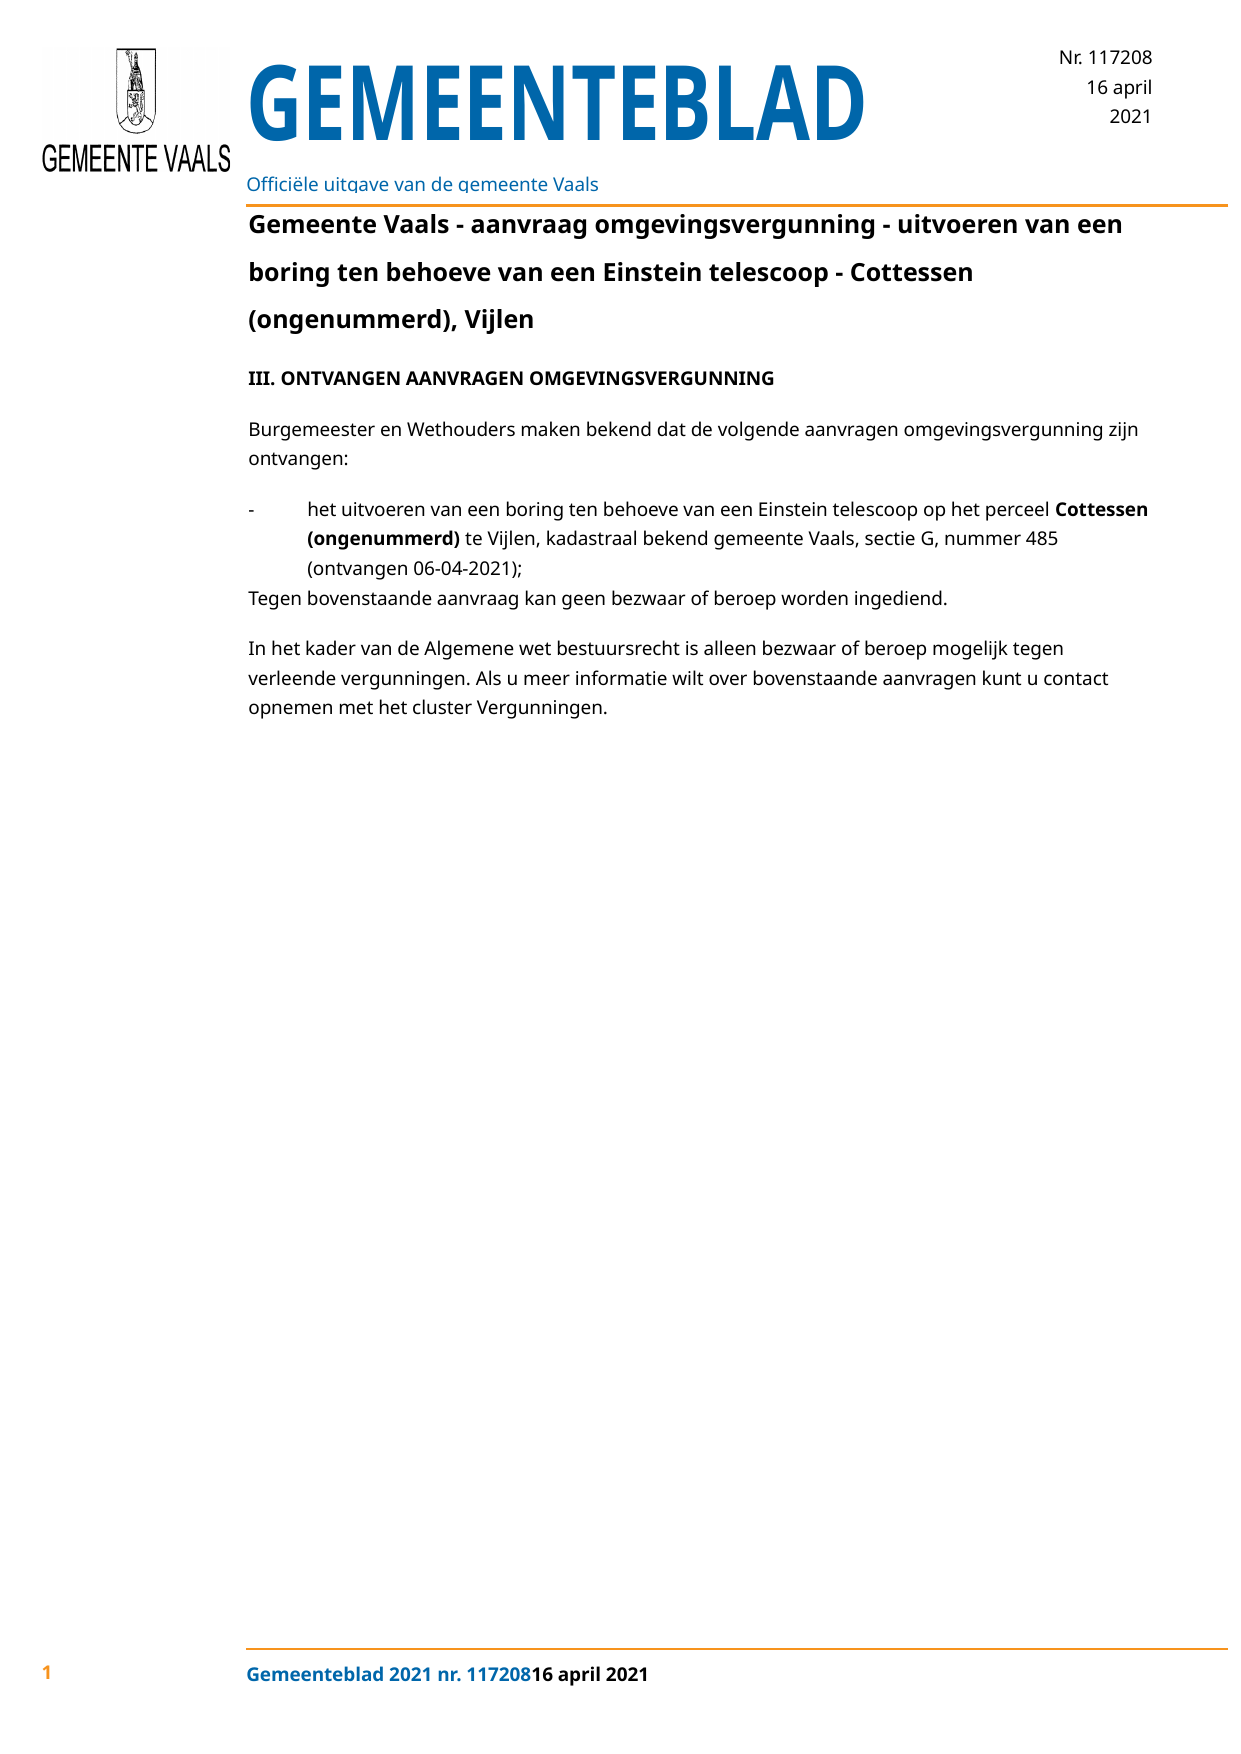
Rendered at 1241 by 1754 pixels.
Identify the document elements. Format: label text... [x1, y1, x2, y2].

text Gemeente Vaals - aanvraag omgevingsvergunning - uitvoeren van een boring ten behoeve van een Einstein telescoop - Cottessen (ongenummerd), Vijlen [248, 207, 1152, 336]
text Tegen bovenstaande aanvraag kan geen bezwaar of beroep worden ingediend. [248, 585, 1152, 610]
list het uitvoeren van een boring ten behoeve van een Einstein telescoop op het perceel Cottessen (ongenummerd) te Vijlen, kadastraal bekend gemeente Vaals, sectie G, nummer 485 (ontvangen 06-04-2021); [248, 496, 1152, 581]
text III. ONTVANGEN AANVRAGEN OMGEVINGSVERGUNNING [248, 366, 1152, 391]
picture [41, 47, 231, 172]
text Burgemeester en Wethouders maken bekend dat de volgende aanvragen omgevingsvergunning zijn ontvangen: [248, 416, 1152, 471]
text In het kader van de Algemene wet bestuursrecht is alleen bezwaar of beroep mogelijk tegen verleende vergunningen. Als u meer informatie wilt over bovenstaande aanvragen kunt u contact opnemen met het cluster Vergunningen. [248, 635, 1152, 720]
